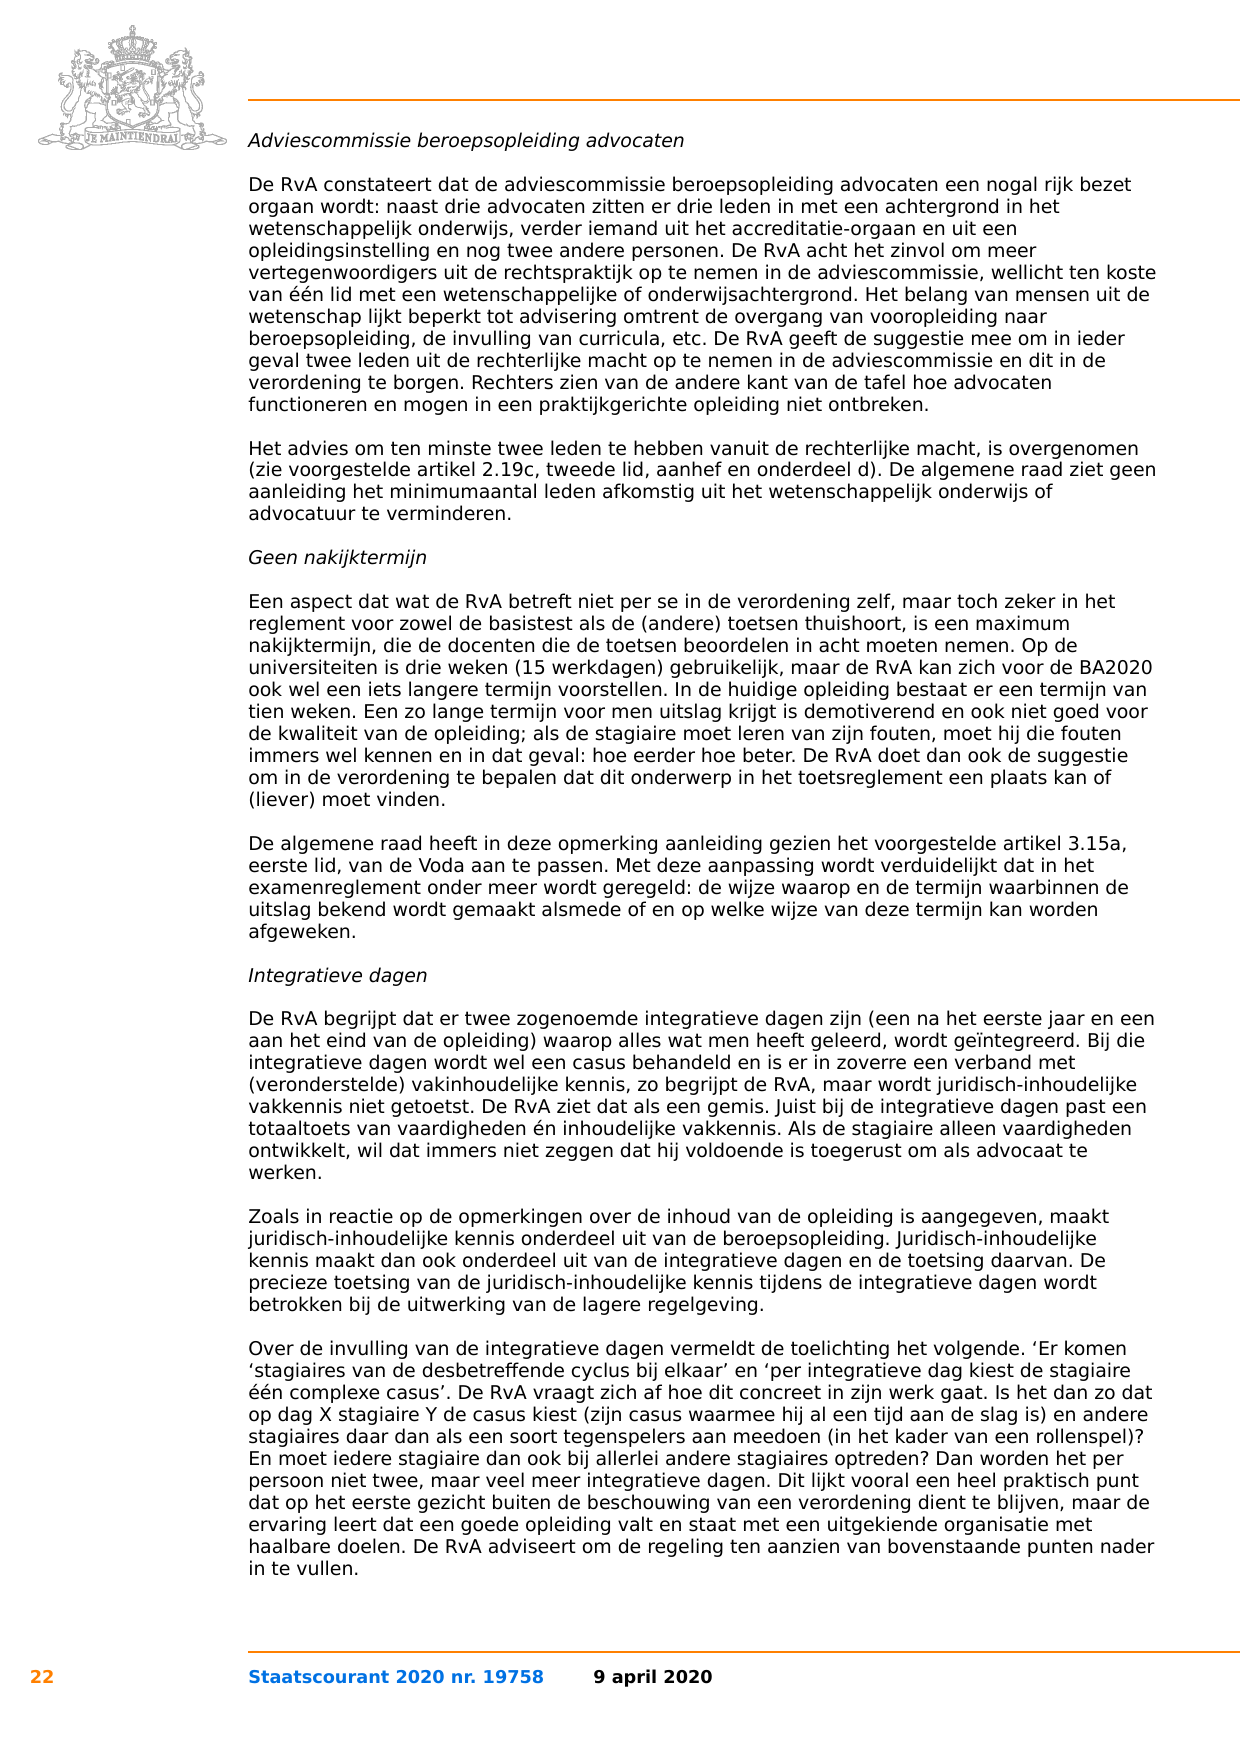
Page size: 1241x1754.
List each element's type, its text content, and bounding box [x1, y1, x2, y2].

text De algemene raad heeft in deze opmerking aanleiding gezien het voorgestelde artikel 3.15a, eerste lid, van de Voda aan te passen. Met deze aanpassing wordt verduidelijkt dat in het examenreglement onder meer wordt geregeld: de wijze waarop en de termijn waarbinnen de uitslag bekend wordt gemaakt alsmede of en op welke wijze van deze termijn kan worden afgeweken. [248, 833, 1163, 943]
text Zoals in reactie op de opmerkingen over de inhoud van de opleiding is aangegeven, maakt juridisch-inhoudelijke kennis onderdeel uit van de beroepsopleiding. Juridisch-inhoudelijke kennis maakt dan ook onderdeel uit van de integratieve dagen en de toetsing daarvan. De precieze toetsing van de juridisch-inhoudelijke kennis tijdens de integratieve dagen wordt betrokken bij de uitwerking van de lagere regelgeving. [248, 1206, 1163, 1316]
text De RvA constateert dat de adviescommissie beroepsopleiding advocaten een nogal rijk bezet orgaan wordt: naast drie advocaten zitten er drie leden in met een achtergrond in het wetenschappelijk onderwijs, verder iemand uit het accreditatie-orgaan en uit een opleidingsinstelling en nog twee andere personen. De RvA acht het zinvol om meer vertegenwoordigers uit de rechtspraktijk op te nemen in de adviescommissie, wellicht ten koste van één lid met een wetenschappelijke of onderwijsachtergrond. Het belang van mensen uit de wetenschap lijkt beperkt tot advisering omtrent de overgang van vooropleiding naar beroepsopleiding, de invulling van curricula, etc. De RvA geeft de suggestie mee om in ieder geval twee leden uit de rechterlijke macht op te nemen in de adviescommissie en dit in de verordening te borgen. Rechters zien van de andere kant van de tafel hoe advocaten functioneren en mogen in een praktijkgerichte opleiding niet ontbreken. [248, 174, 1163, 416]
text Een aspect dat wat de RvA betreft niet per se in de verordening zelf, maar toch zeker in het reglement voor zowel de basistest als de (andere) toetsen thuishoort, is een maximum nakijktermijn, die de docenten die de toetsen beoordelen in acht moeten nemen. Op de universiteiten is drie weken (15 werkdagen) gebruikelijk, maar de RvA kan zich voor de BA2020 ook wel een iets langere termijn voorstellen. In de huidige opleiding bestaat er een termijn van tien weken. Een zo lange termijn voor men uitslag krijgt is demotiverend en ook niet goed voor de kwaliteit van de opleiding; als de stagiaire moet leren van zijn fouten, moet hij die fouten immers wel kennen en in dat geval: hoe eerder hoe beter. De RvA doet dan ook de suggestie om in de verordening te bepalen dat dit onderwerp in het toetsreglement een plaats kan of (liever) moet vinden. [248, 591, 1163, 811]
text Over de invulling van de integratieve dagen vermeldt de toelichting het volgende. ‘Er komen ‘stagiaires van de desbetreffende cyclus bij elkaar’ en ‘per integratieve dag kiest de stagiaire één complexe casus’. De RvA vraagt zich af hoe dit concreet in zijn werk gaat. Is het dan zo dat op dag X stagiaire Y de casus kiest (zijn casus waarmee hij al een tijd aan de slag is) en andere stagiaires daar dan als een soort tegenspelers aan meedoen (in het kader van een rollenspel)? En moet iedere stagiaire dan ook bij allerlei andere stagiaires optreden? Dan worden het per persoon niet twee, maar veel meer integratieve dagen. Dit lijkt vooral een heel praktisch punt dat op het eerste gezicht buiten de beschouwing van een verordening dient te blijven, maar de ervaring leert dat een goede opleiding valt en staat met een uitgekiende organisatie met haalbare doelen. De RvA adviseert om de regeling ten aanzien van bovenstaande punten nader in te vullen. [248, 1338, 1163, 1579]
picture [38, 25, 227, 150]
subtitle Adviescommissie beroepsopleiding advocaten [248, 130, 1163, 152]
text Het advies om ten minste twee leden te hebben vanuit de rechterlijke macht, is overgenomen (zie voorgestelde artikel 2.19c, tweede lid, aanhef en onderdeel d). De algemene raad ziet geen aanleiding het minimumaantal leden afkomstig uit het wetenschappelijk onderwijs of advocatuur te verminderen. [248, 437, 1163, 525]
subtitle Integratieve dagen [248, 964, 1163, 986]
subtitle Geen nakijktermijn [248, 547, 1163, 569]
text De RvA begrijpt dat er twee zogenoemde integratieve dagen zijn (een na het eerste jaar en een aan het eind van de opleiding) waarop alles wat men heeft geleerd, wordt geïntegreerd. Bij die integratieve dagen wordt wel een casus behandeld en is er in zoverre een verband met (veronderstelde) vakinhoudelijke kennis, zo begrijpt de RvA, maar wordt juridisch-inhoudelijke vakkennis niet getoetst. De RvA ziet dat als een gemis. Juist bij de integratieve dagen past een totaaltoets van vaardigheden én inhoudelijke vakkennis. Als de stagiaire alleen vaardigheden ontwikkelt, wil dat immers niet zeggen dat hij voldoende is toegerust om als advocaat te werken. [248, 1008, 1163, 1184]
